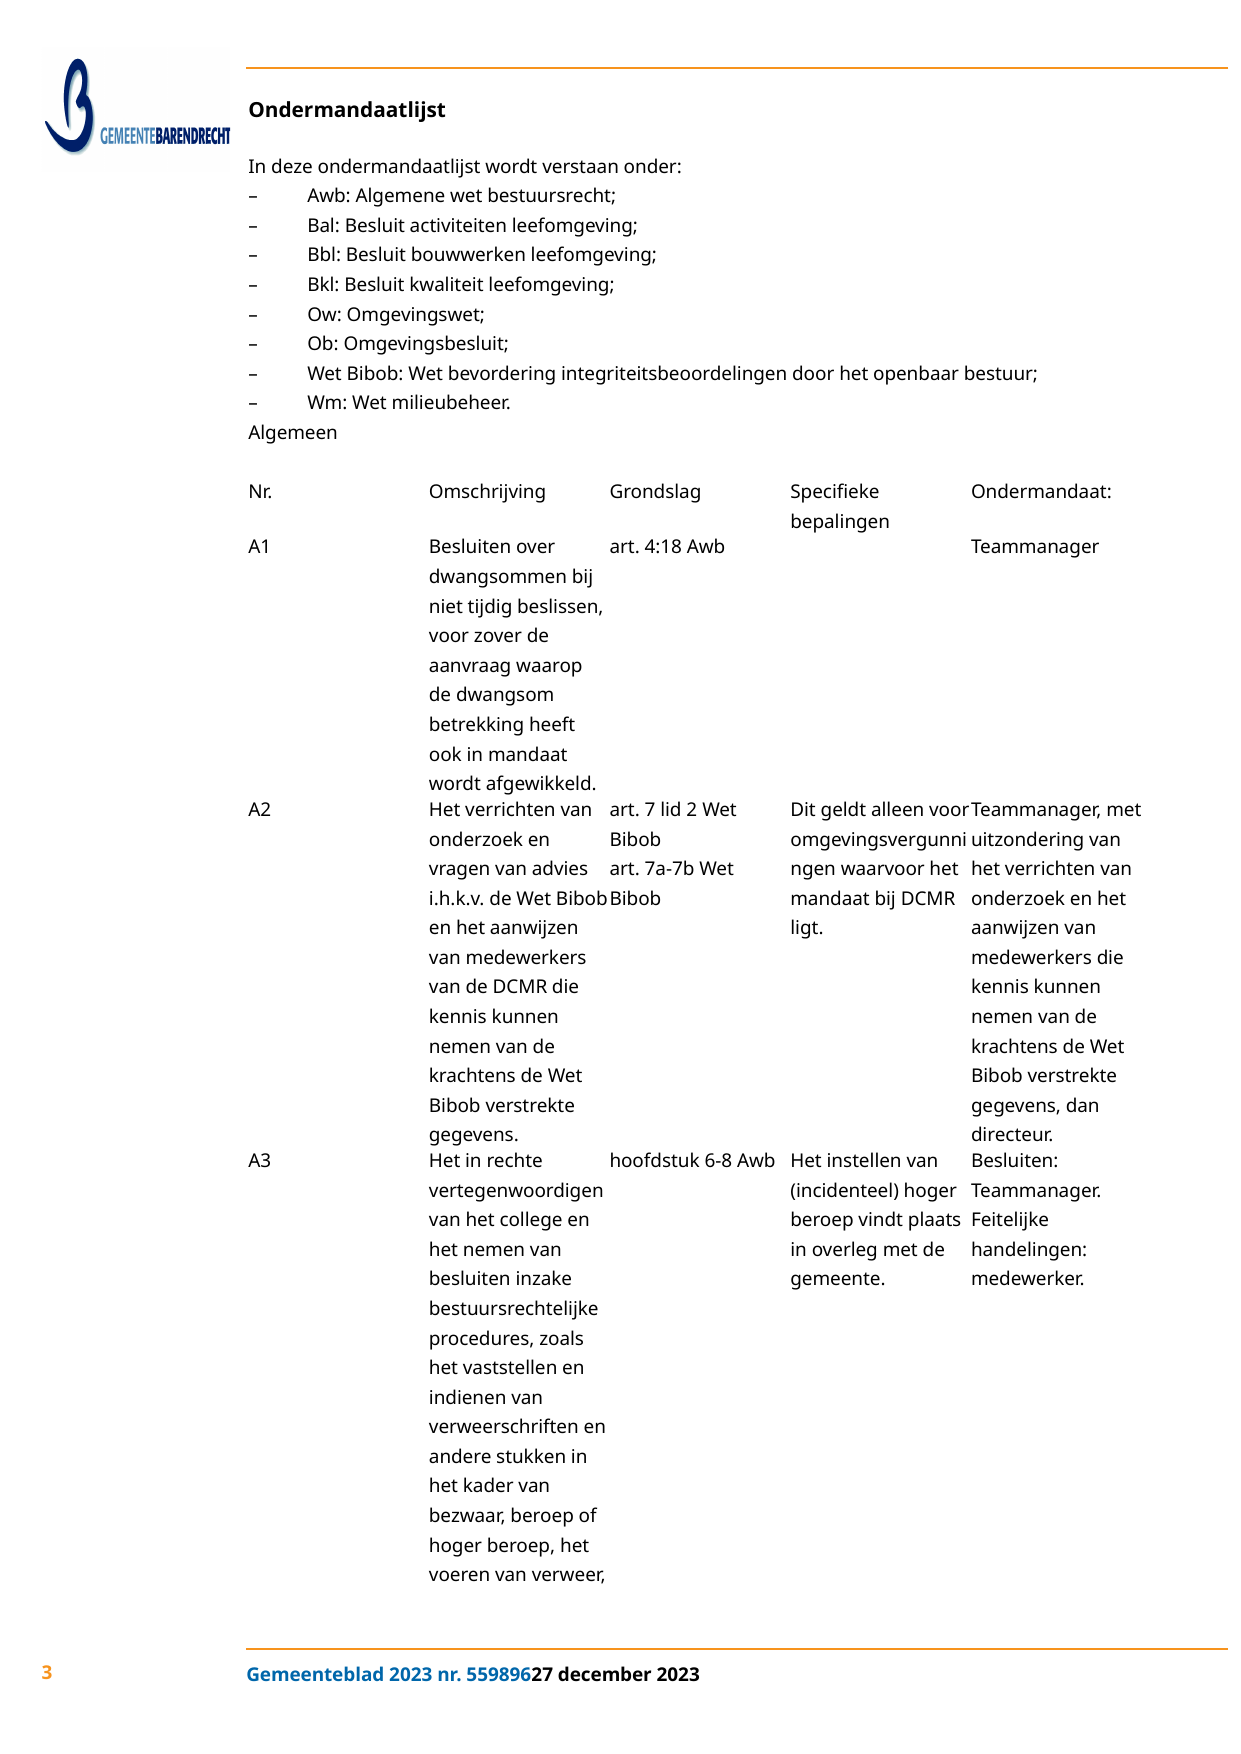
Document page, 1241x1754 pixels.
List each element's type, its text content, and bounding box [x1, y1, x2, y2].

table_cell A2 [248, 796, 429, 1147]
table_cell Besluiten: Teammanager. Feitelijke handelingen: medewerker. [971, 1147, 1152, 1587]
text Algemeen [248, 419, 1152, 445]
table_cell Teammanager [971, 534, 1152, 796]
table_header Omschrijving [429, 479, 609, 534]
table_cell Het instellen van (incidenteel) hoger beroep vindt plaats in overleg met de gemeente. [790, 1147, 971, 1587]
text In deze ondermandaatlijst wordt verstaan onder: [248, 153, 1152, 179]
list Wet Bibob: Wet bevordering integriteitsbeoordelingen door het openbaar bestuur; [248, 360, 1152, 386]
table_cell A1 [248, 534, 429, 796]
table_header Grondslag [609, 479, 790, 534]
table_header Specifieke bepalingen [790, 479, 971, 534]
table_cell Dit geldt alleen voor omgevingsvergunningen waarvoor het mandaat bij DCMR ligt. [790, 796, 971, 1147]
picture [41, 47, 231, 172]
table_cell Het in rechte vertegenwoordigen van het college en het nemen van besluiten inzake bestuursrechtelijke procedures, zoals het vaststellen en indienen van verweerschriften en andere stukken in het kader van bezwaar, beroep of hoger beroep, het voeren van verweer, [429, 1147, 609, 1587]
table_cell Het verrichten van onderzoek en vragen van advies i.h.k.v. de Wet Bibob en het aanwijzen van medewerkers van de DCMR die kennis kunnen nemen van de krachtens de Wet Bibob verstrekte gegevens. [429, 796, 609, 1147]
text Ondermandaatlijst [248, 95, 1152, 123]
table_cell art. 7 lid 2 Wet Bibob art. 7a-7b Wet Bibob [609, 796, 790, 1147]
list Bbl: Besluit bouwwerken leefomgeving; [248, 242, 1152, 267]
table_cell Besluiten over dwangsommen bij niet tijdig beslissen, voor zover de aanvraag waarop de dwangsom betrekking heeft ook in mandaat wordt afgewikkeld. [429, 534, 609, 796]
list Ob: Omgevingsbesluit; [248, 330, 1152, 356]
table_header Nr. [248, 479, 429, 534]
table_cell [790, 534, 971, 796]
table_header Ondermandaat: [971, 479, 1152, 534]
list Ow: Omgevingswet; [248, 301, 1152, 327]
list Awb: Algemene wet bestuursrecht; [248, 182, 1152, 208]
table_cell hoofdstuk 6-8 Awb [609, 1147, 790, 1587]
table_cell art. 4:18 Awb [609, 534, 790, 796]
list Bkl: Besluit kwaliteit leefomgeving; [248, 271, 1152, 297]
list Wm: Wet milieubeheer. [248, 389, 1152, 415]
table_cell Teammanager, met uitzondering van het verrichten van onderzoek en het aanwijzen van medewerkers die kennis kunnen nemen van de krachtens de Wet Bibob verstrekte gegevens, dan directeur. [971, 796, 1152, 1147]
list Bal: Besluit activiteiten leefomgeving; [248, 212, 1152, 238]
table_cell A3 [248, 1147, 429, 1587]
